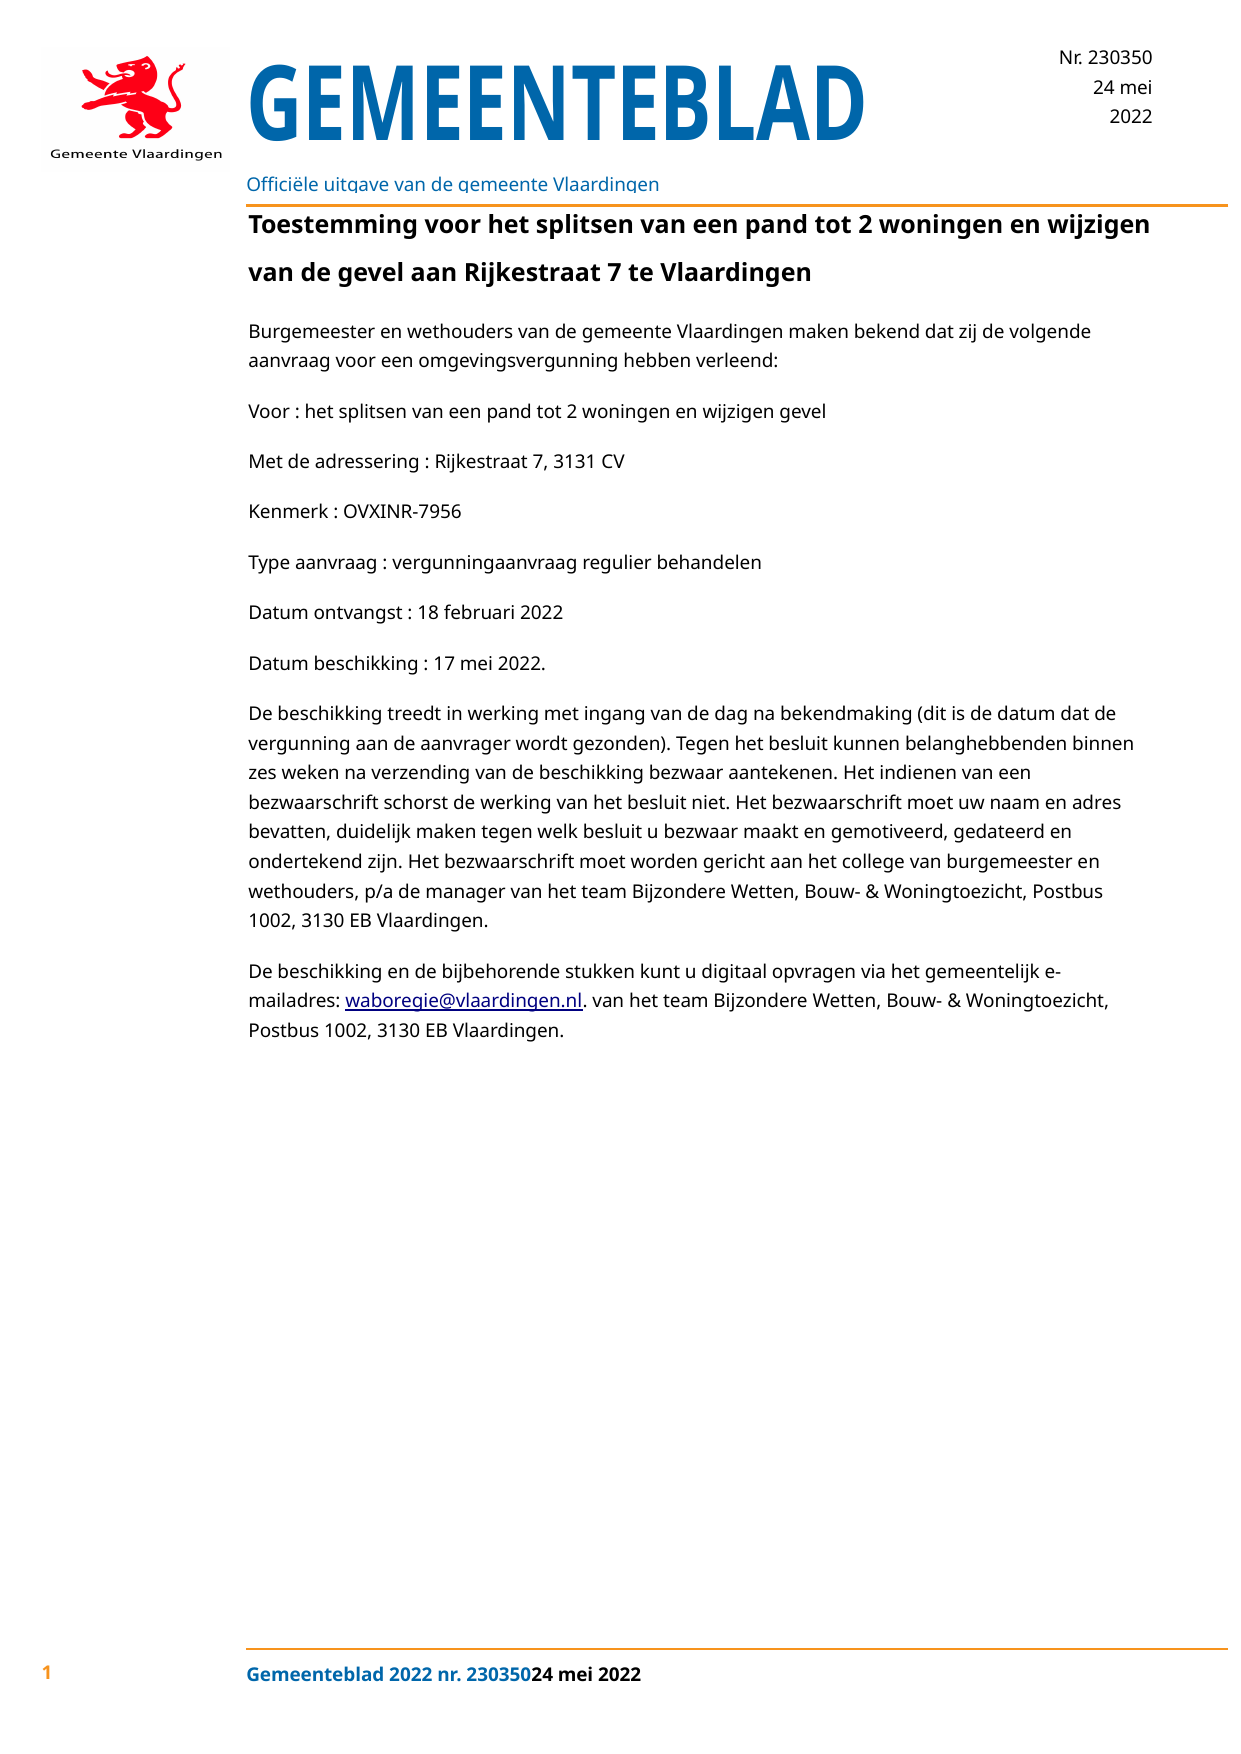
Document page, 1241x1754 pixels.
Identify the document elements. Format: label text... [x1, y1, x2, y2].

text Type aanvraag : vergunningaanvraag regulier behandelen [248, 549, 1152, 575]
text De beschikking en de bijbehorende stukken kunt u digitaal opvragen via het gemeentelijk e-mailadres: waboregie@vlaardingen.nl. van het team Bijzondere Wetten, Bouw- & Woningtoezicht, Postbus 1002, 3130 EB Vlaardingen. [248, 958, 1152, 1043]
text Burgemeester en wethouders van de gemeente Vlaardingen maken bekend dat zij de volgende aanvraag voor een omgevingsvergunning hebben verleend: [248, 318, 1152, 373]
text Voor : het splitsen van een pand tot 2 woningen en wijzigen gevel [248, 398, 1152, 424]
text Toestemming voor het splitsen van een pand tot 2 woningen en wijzigen van de gevel aan Rijkestraat 7 te Vlaardingen [248, 207, 1152, 288]
text Kenmerk : OVXINR-7956 [248, 499, 1152, 524]
text Met de adressering : Rijkestraat 7, 3131 CV [248, 448, 1152, 474]
text De beschikking treedt in werking met ingang van de dag na bekendmaking (dit is de datum dat de vergunning aan de aanvrager wordt gezonden). Tegen het besluit kunnen belanghebbenden binnen zes weken na verzending van de beschikking bezwaar aantekenen. Het indienen van een bezwaarschrift schorst de werking van het besluit niet. Het bezwaarschrift moet uw naam en adres bevatten, duidelijk maken tegen welk besluit u bezwaar maakt en gemotiveerd, gedateerd en ondertekend zijn. Het bezwaarschrift moet worden gericht aan het college van burgemeester en wethouders, p/a de manager van het team Bijzondere Wetten, Bouw- & Woningtoezicht, Postbus 1002, 3130 EB Vlaardingen. [248, 700, 1152, 933]
text Datum beschikking : 17 mei 2022. [248, 650, 1152, 676]
picture [41, 47, 231, 172]
text Datum ontvangst : 18 februari 2022 [248, 599, 1152, 625]
